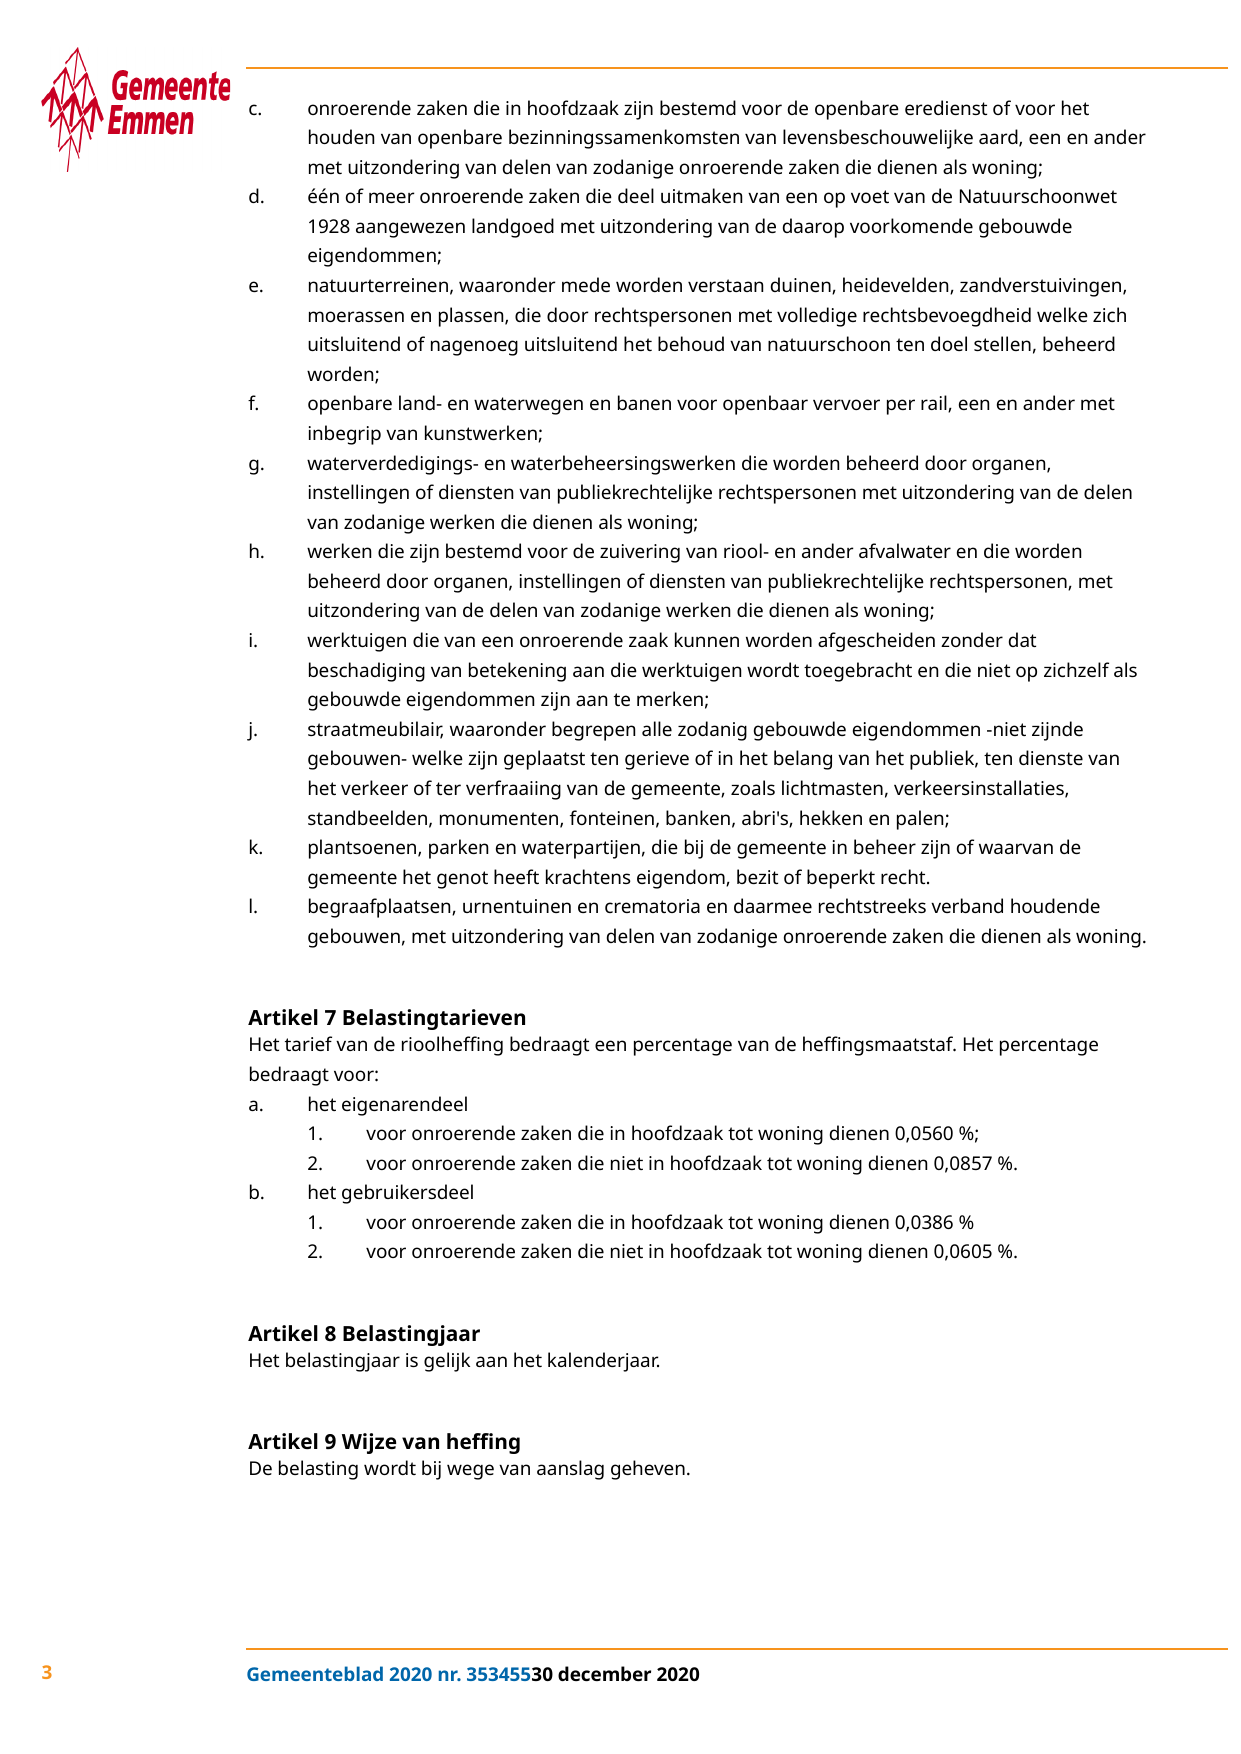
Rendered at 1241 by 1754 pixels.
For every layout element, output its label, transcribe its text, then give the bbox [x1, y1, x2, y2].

list voor onroerende zaken die niet in hoofdzaak tot woning dienen 0,0857 %. [307, 1150, 1152, 1176]
list voor onroerende zaken die in hoofdzaak tot woning dienen 0,0560 %; [307, 1120, 1152, 1146]
list het eigenarendeel [248, 1091, 1152, 1116]
text Het belastingjaar is gelijk aan het kalenderjaar. [248, 1347, 1152, 1373]
list het gebruikersdeel [248, 1179, 1152, 1205]
list natuurterreinen, waaronder mede worden verstaan duinen, heidevelden, zandverstuivingen, moerassen en plassen, die door rechtspersonen met volledige rechtsbevoegdheid welke zich uitsluitend of nagenoeg uitsluitend het behoud van natuurschoon ten doel stellen, beheerd worden; [248, 272, 1152, 387]
list voor onroerende zaken die in hoofdzaak tot woning dienen 0,0386 % [307, 1209, 1152, 1235]
text Het tarief van de rioolheffing bedraagt een percentage van de heffingsmaatstaf. Het percentage bedraagt voor: [248, 1032, 1152, 1087]
text Artikel 9 Wijze van heffing [248, 1427, 1152, 1456]
text Artikel 7 Belastingtarieven [248, 1003, 1152, 1032]
list voor onroerende zaken die niet in hoofdzaak tot woning dienen 0,0605 %. [307, 1239, 1152, 1264]
text Artikel 8 Belastingjaar [248, 1319, 1152, 1347]
list één of meer onroerende zaken die deel uitmaken van een op voet van de Natuurschoonwet 1928 aangewezen landgoed met uitzondering van de daarop voorkomende gebouwde eigendommen; [248, 183, 1152, 268]
picture [41, 47, 231, 172]
list openbare land- en waterwegen en banen voor openbaar vervoer per rail, een en ander met inbegrip van kunstwerken; [248, 391, 1152, 446]
list straatmeubilair, waaronder begrepen alle zodanig gebouwde eigendommen -niet zijnde gebouwen- welke zijn geplaatst ten gerieve of in het belang van het publiek, ten dienste van het verkeer of ter verfraaiing van de gemeente, zoals lichtmasten, verkeersinstallaties, standbeelden, monumenten, fonteinen, banken, abri's, hekken en palen; [248, 716, 1152, 831]
list onroerende zaken die in hoofdzaak zijn bestemd voor de openbare eredienst of voor het houden van openbare bezinningssamenkomsten van levensbeschouwelijke aard, een en ander met uitzondering van delen van zodanige onroerende zaken die dienen als woning; [248, 95, 1152, 180]
text De belasting wordt bij wege van aanslag geheven. [248, 1456, 1152, 1481]
list werken die zijn bestemd voor de zuivering van riool- en ander afvalwater en die worden beheerd door organen, instellingen of diensten van publiekrechtelijke rechtspersonen, met uitzondering van de delen van zodanige werken die dienen als woning; [248, 538, 1152, 623]
list werktuigen die van een onroerende zaak kunnen worden afgescheiden zonder dat beschadiging van betekening aan die werktuigen wordt toegebracht en die niet op zichzelf als gebouwde eigendommen zijn aan te merken; [248, 627, 1152, 712]
list waterverdedigings- en waterbeheersingswerken die worden beheerd door organen, instellingen of diensten van publiekrechtelijke rechtspersonen met uitzondering van de delen van zodanige werken die dienen als woning; [248, 450, 1152, 535]
list begraafplaatsen, urnentuinen en crematoria en daarmee rechtstreeks verband houdende gebouwen, met uitzondering van delen van zodanige onroerende zaken die dienen als woning. [248, 893, 1152, 949]
list plantsoenen, parken en waterpartijen, die bij de gemeente in beheer zijn of waarvan de gemeente het genot heeft krachtens eigendom, bezit of beperkt recht. [248, 834, 1152, 890]
